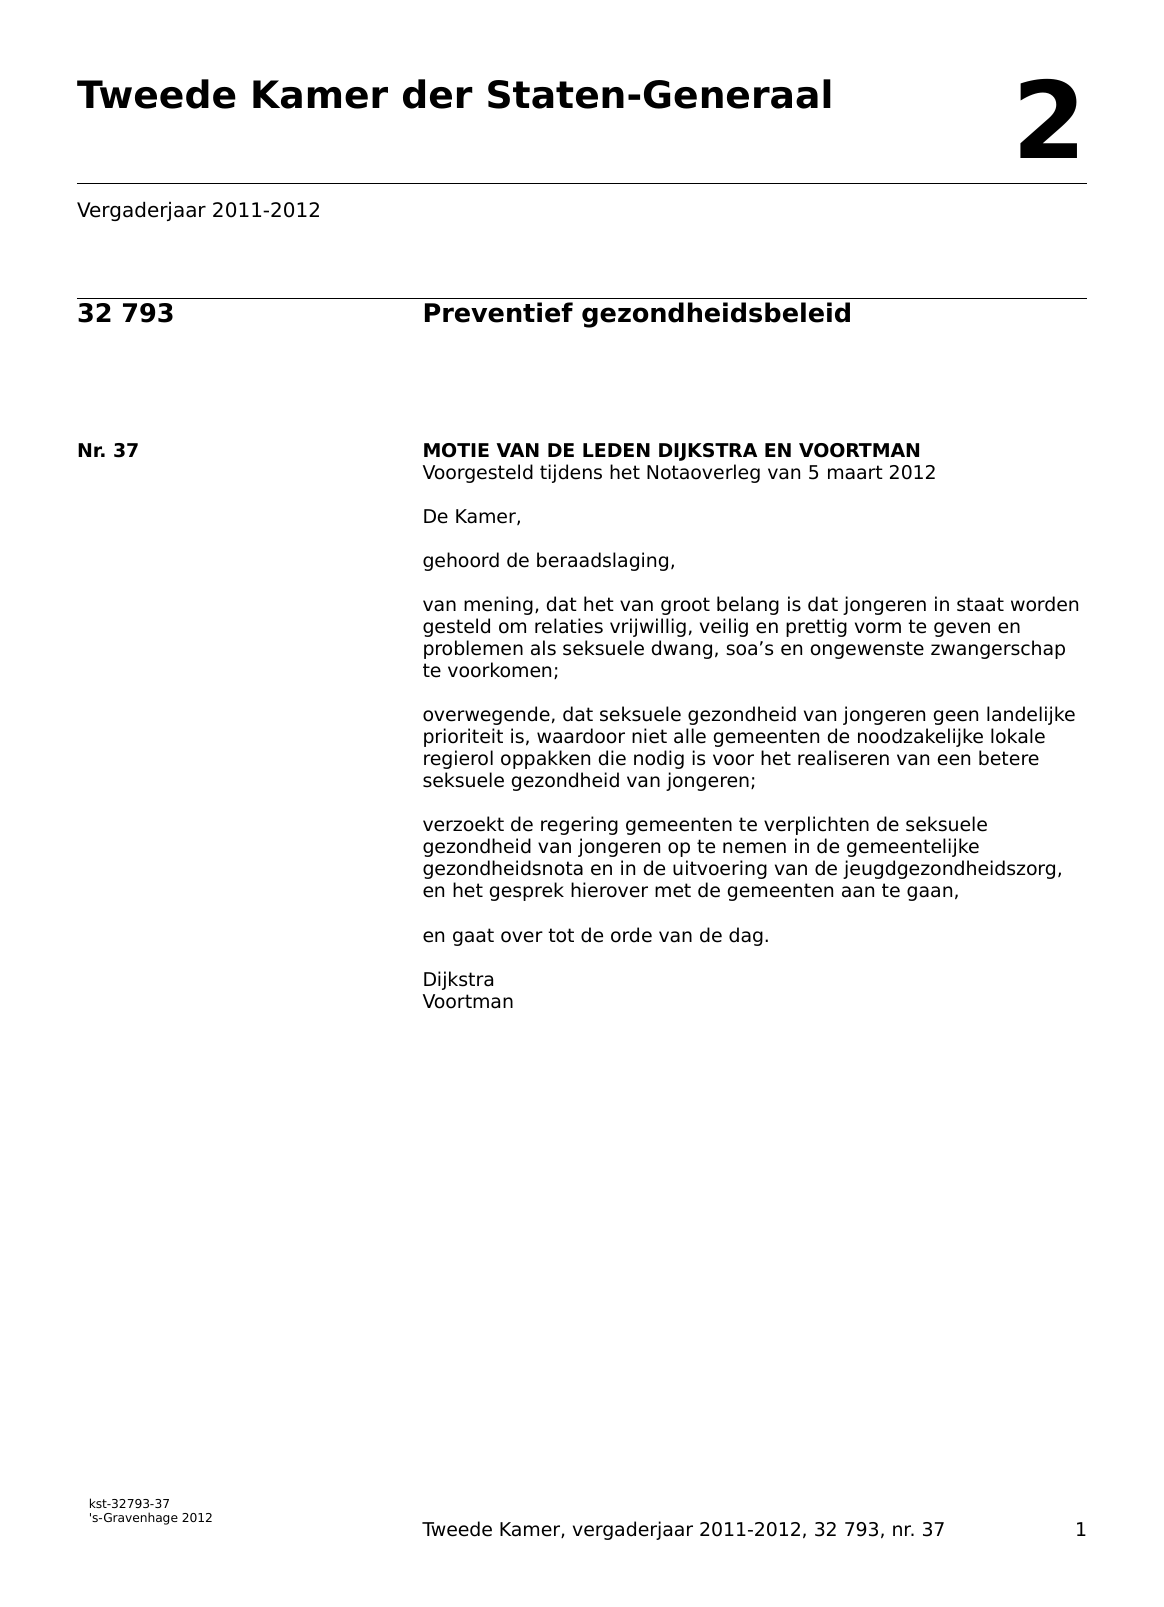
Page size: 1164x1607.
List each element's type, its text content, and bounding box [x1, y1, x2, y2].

text overwegende, dat seksuele gezondheid van jongeren geen landelijke prioriteit is, waardoor niet alle gemeenten de noodzakelijke lokale regierol oppakken die nodig is voor het realiseren van een betere seksuele gezondheid van jongeren; [422, 704, 1087, 792]
text gehoord de beraadslaging, [422, 550, 1087, 572]
text van mening, dat het van groot belang is dat jongeren in staat worden gesteld om relaties vrijwillig, veilig en prettig vorm te geven en problemen als seksuele dwang, soa’s en ongewenste zwangerschap te voorkomen; [422, 594, 1087, 682]
text De Kamer, [422, 506, 1087, 528]
subtitle Nr. 37 MOTIE VAN DE LEDEN DIJKSTRA EN VOORTMAN [77, 440, 1087, 462]
text verzoekt de regering gemeenten te verplichten de seksuele gezondheid van jongeren op te nemen in de gemeentelijke gezondheidsnota en in de uitvoering van de jeugdgezondheidszorg, en het gesprek hierover met de gemeenten aan te gaan, [422, 814, 1087, 902]
text 's-Gravenhage 2012 [88, 1511, 323, 1525]
table_header Tweede Kamer der Staten-Generaal [77, 59, 886, 183]
subtitle 32 793 Preventief gezondheidsbeleid [77, 299, 1087, 329]
text Voortman [422, 991, 1087, 1013]
text Voorgesteld tijdens het Notaoverleg van 5 maart 2012 [422, 462, 1087, 484]
table_cell Vergaderjaar 2011-2012 [77, 184, 1087, 298]
table_header 2 [886, 59, 1087, 183]
text Dijkstra [422, 969, 1087, 991]
text kst-32793-37 [88, 1497, 323, 1511]
text en gaat over tot de orde van de dag. [422, 924, 1087, 946]
